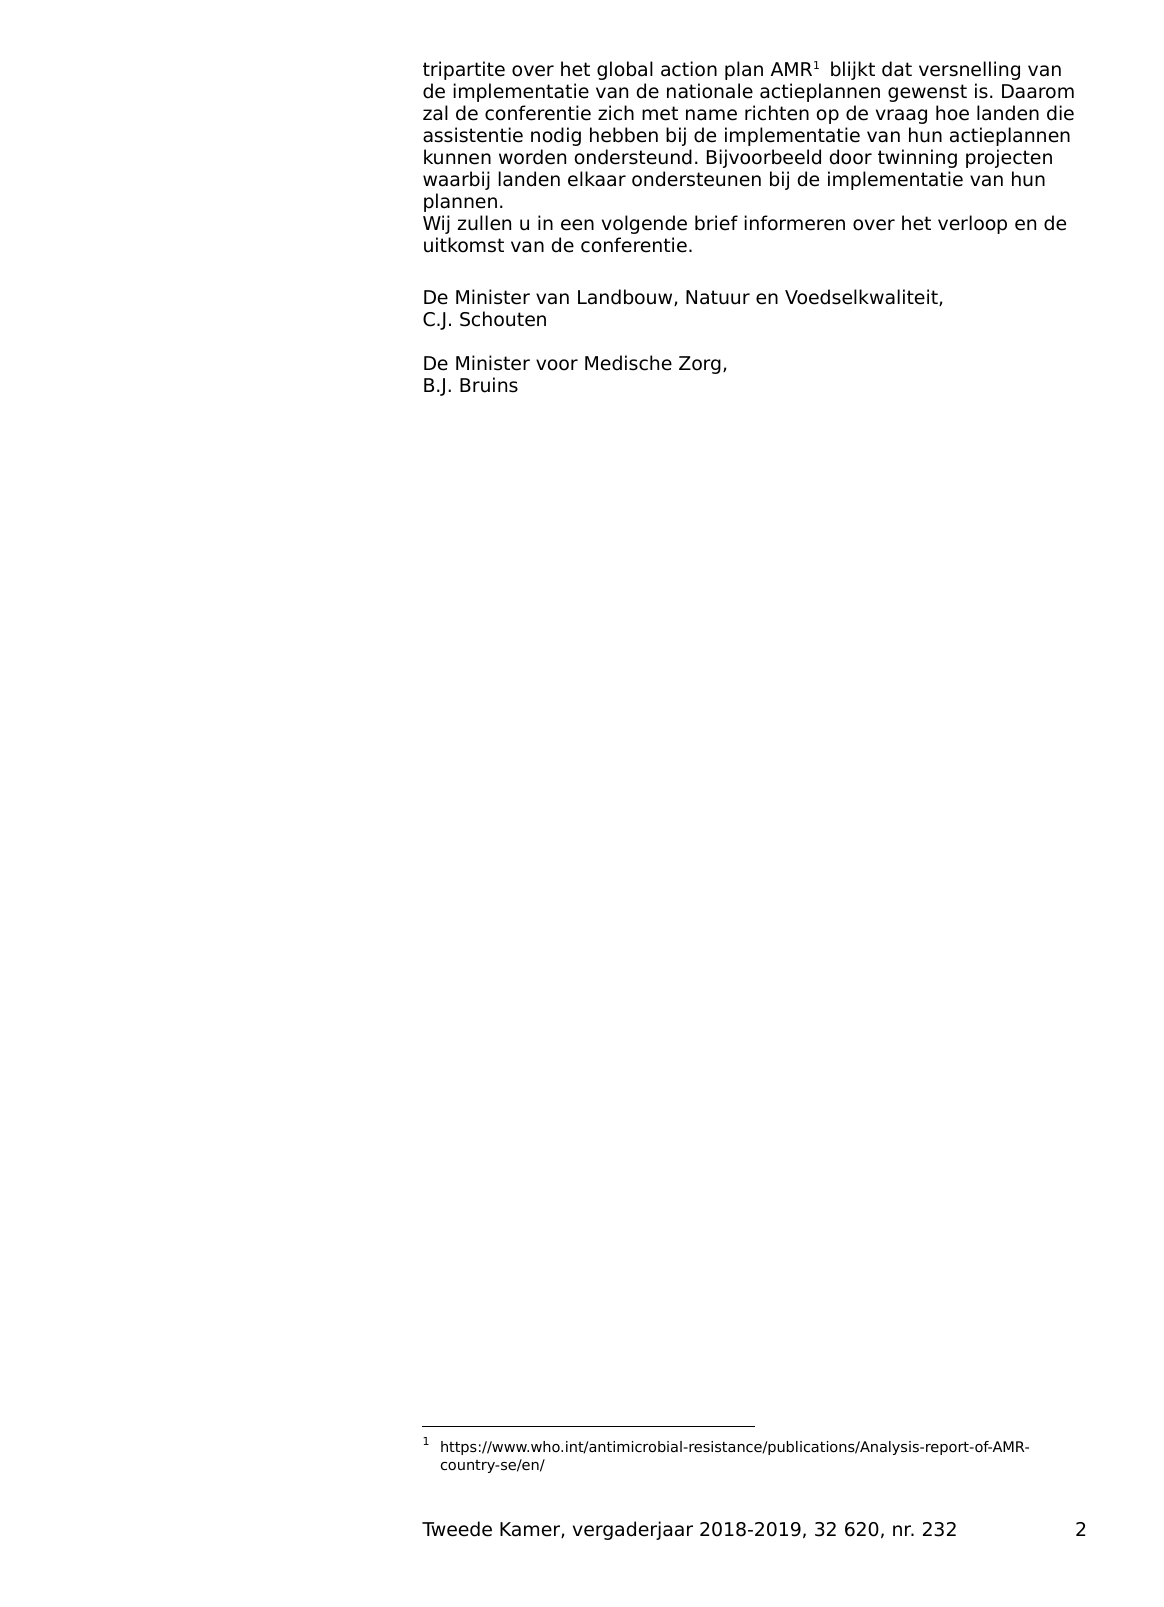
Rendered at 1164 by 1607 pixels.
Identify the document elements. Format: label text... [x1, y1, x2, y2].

text Wij zullen u in een volgende brief informeren over het verloop en de uitkomst van de conferentie. [422, 213, 1087, 257]
text De Minister van Landbouw, Natuur en Voedselkwaliteit, C.J. Schouten [422, 287, 1087, 331]
text De Minister voor Medische Zorg, B.J. Bruins [422, 353, 1087, 397]
text tripartite over het global action plan AMR blijkt dat versnelling van de implementatie van de nationale actieplannen gewenst is. Daarom zal de conferentie zich met name richten op de vraag hoe landen die assistentie nodig hebben bij de implementatie van hun actieplannen kunnen worden ondersteund. Bijvoorbeeld door twinning projecten waarbij landen elkaar ondersteunen bij de implementatie van hun plannen. [422, 59, 1087, 213]
text https://www.who.int/antimicrobial-resistance/publications/Analysis-report-of-AMR-country-se/en/ [422, 1435, 1087, 1474]
